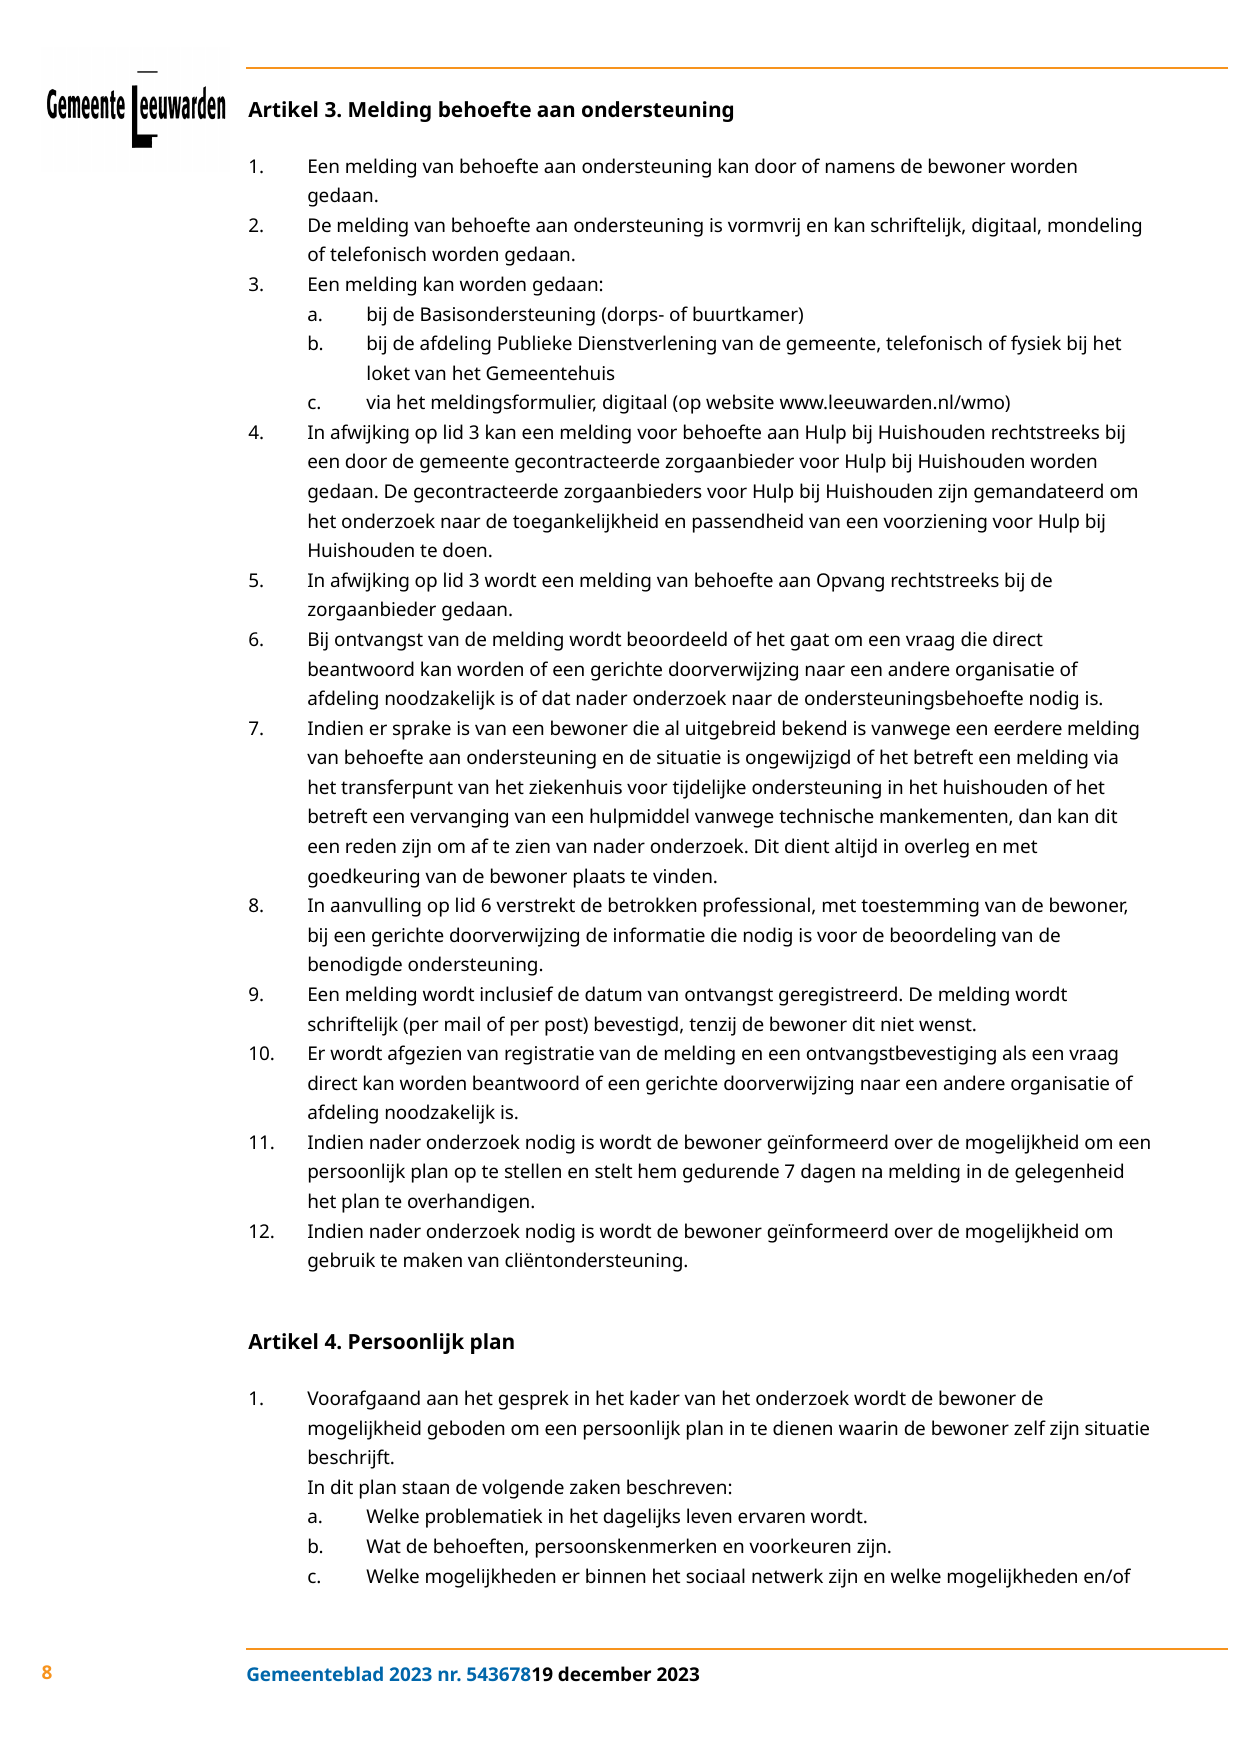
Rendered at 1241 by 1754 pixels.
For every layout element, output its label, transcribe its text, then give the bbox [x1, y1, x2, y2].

list In afwijking op lid 3 kan een melding voor behoefte aan Hulp bij Huishouden rechtstreeks bij een door de gemeente gecontracteerde zorgaanbieder voor Hulp bij Huishouden worden gedaan. De gecontracteerde zorgaanbieders voor Hulp bij Huishouden zijn gemandateerd om het onderzoek naar de toegankelijkheid en passendheid van een voorziening voor Hulp bij Huishouden te doen. [248, 419, 1152, 563]
list Een melding van behoefte aan ondersteuning kan door of namens de bewoner worden gedaan. [248, 153, 1152, 208]
list Een melding wordt inclusief de datum van ontvangst geregistreerd. De melding wordt schriftelijk (per mail of per post) bevestigd, tenzij de bewoner dit niet wenst. [248, 981, 1152, 1036]
list De melding van behoefte aan ondersteuning is vormvrij en kan schriftelijk, digitaal, mondeling of telefonisch worden gedaan. [248, 212, 1152, 267]
list Indien nader onderzoek nodig is wordt de bewoner geïnformeerd over de mogelijkheid om een persoonlijk plan op te stellen en stelt hem gedurende 7 dagen na melding in de gelegenheid het plan te overhandigen. [248, 1129, 1152, 1214]
list via het meldingsformulier, digitaal (op website www.leeuwarden.nl/wmo) [307, 389, 1152, 415]
list Welke problematiek in het dagelijks leven ervaren wordt. [307, 1504, 1152, 1529]
text Artikel 3. Melding behoefte aan ondersteuning [248, 95, 1152, 123]
picture [41, 47, 231, 172]
list Welke mogelijkheden er binnen het sociaal netwerk zijn en welke mogelijkheden en/of [307, 1563, 1152, 1589]
text Artikel 4. Persoonlijk plan [248, 1327, 1152, 1356]
list Wat de behoeften, persoonskenmerken en voorkeuren zijn. [307, 1533, 1152, 1559]
list bij de Basisondersteuning (dorps- of buurtkamer) [307, 301, 1152, 326]
list In aanvulling op lid 6 verstrekt de betrokken professional, met toestemming van de bewoner, bij een gerichte doorverwijzing de informatie die nodig is voor de beoordeling van de benodigde ondersteuning. [248, 892, 1152, 977]
list bij de afdeling Publieke Dienstverlening van de gemeente, telefonisch of fysiek bij het loket van het Gemeentehuis [307, 330, 1152, 386]
list Bij ontvangst van de melding wordt beoordeeld of het gaat om een vraag die direct beantwoord kan worden of een gerichte doorverwijzing naar een andere organisatie of afdeling noodzakelijk is of dat nader onderzoek naar de ondersteuningsbehoefte nodig is. [248, 626, 1152, 711]
list In afwijking op lid 3 wordt een melding van behoefte aan Opvang rechtstreeks bij de zorgaanbieder gedaan. [248, 567, 1152, 622]
list Voorafgaand aan het gesprek in het kader van het onderzoek wordt de bewoner de mogelijkheid geboden om een persoonlijk plan in te dienen waarin de bewoner zelf zijn situatie beschrijft. [248, 1385, 1152, 1470]
list Indien nader onderzoek nodig is wordt de bewoner geïnformeerd over de mogelijkheid om gebruik te maken van cliëntondersteuning. [248, 1218, 1152, 1273]
list In dit plan staan de volgende zaken beschreven: [248, 1474, 1152, 1500]
list Er wordt afgezien van registratie van de melding en een ontvangstbevestiging als een vraag direct kan worden beantwoord of een gerichte doorverwijzing naar een andere organisatie of afdeling noodzakelijk is. [248, 1040, 1152, 1125]
list Indien er sprake is van een bewoner die al uitgebreid bekend is vanwege een eerdere melding van behoefte aan ondersteuning en de situatie is ongewijzigd of het betreft een melding via het transferpunt van het ziekenhuis voor tijdelijke ondersteuning in het huishouden of het betreft een vervanging van een hulpmiddel vanwege technische mankementen, dan kan dit een reden zijn om af te zien van nader onderzoek. Dit dient altijd in overleg en met goedkeuring van de bewoner plaats te vinden. [248, 715, 1152, 888]
list Een melding kan worden gedaan: [248, 271, 1152, 297]
